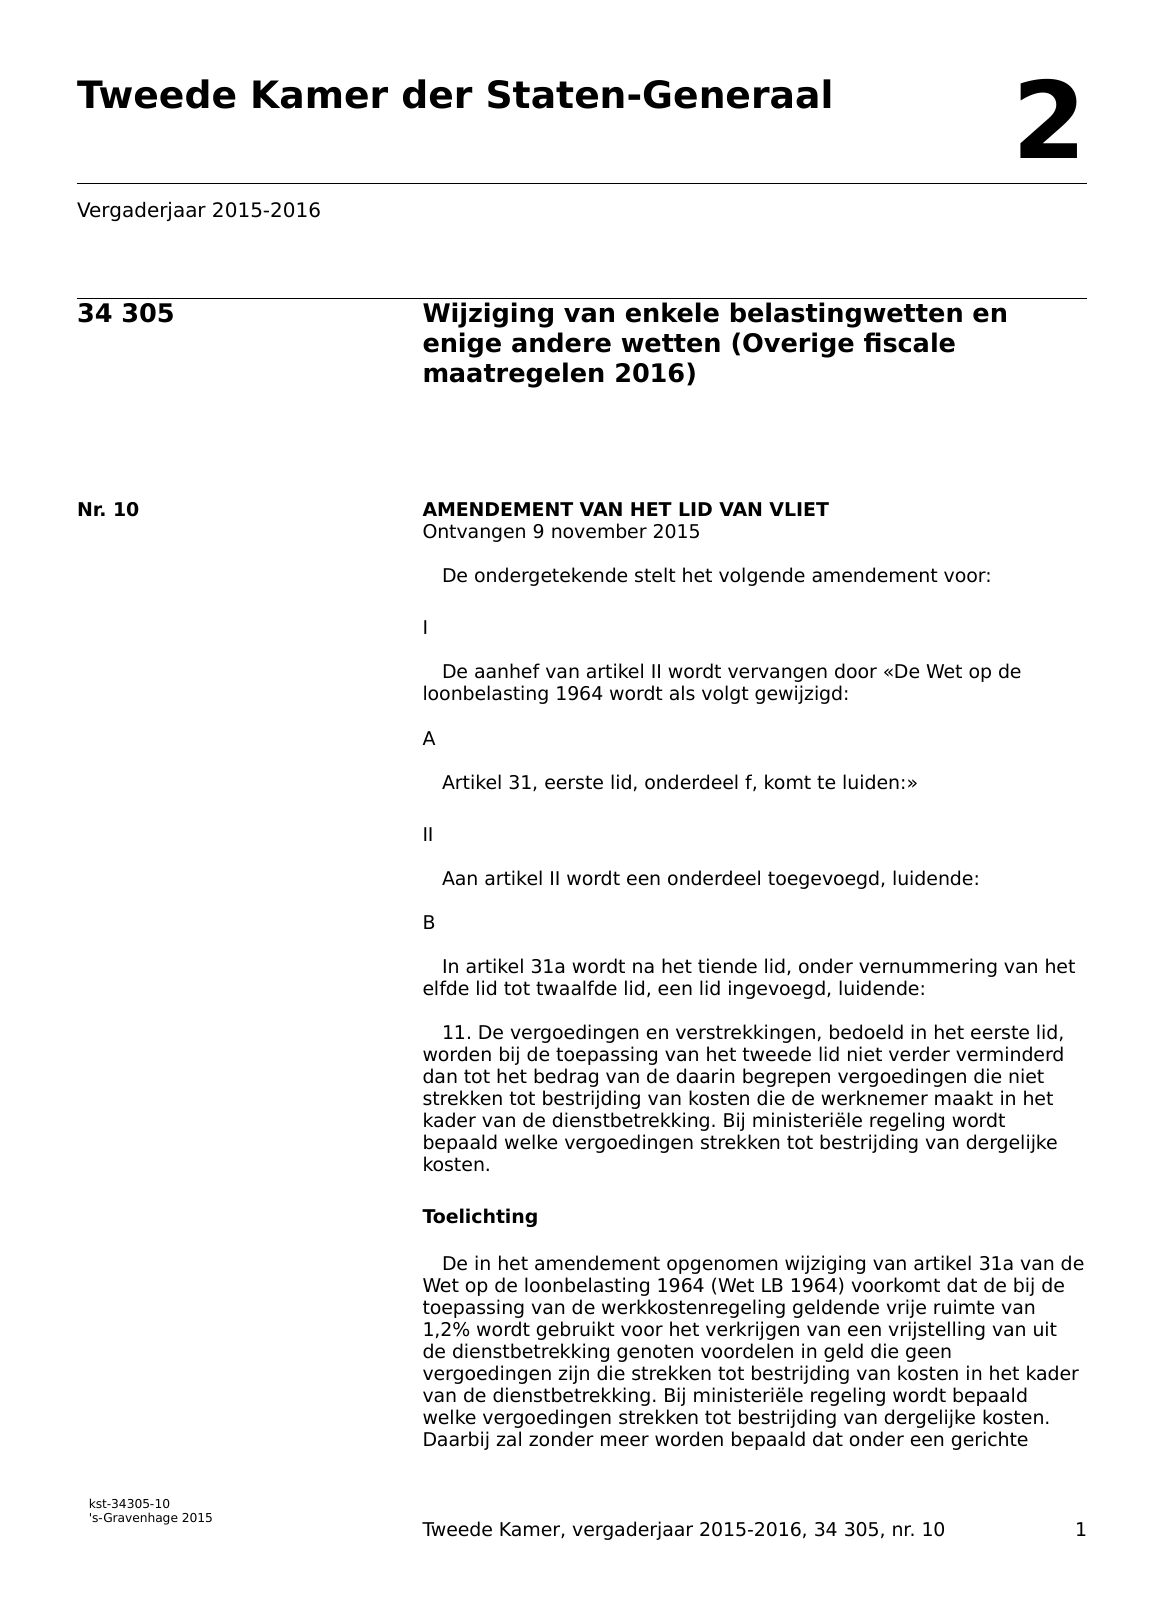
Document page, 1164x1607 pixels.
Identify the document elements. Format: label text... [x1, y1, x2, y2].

table_header Tweede Kamer der Staten-Generaal [77, 59, 886, 183]
text 11. De vergoedingen en verstrekkingen, bedoeld in het eerste lid, worden bij de toepassing van het tweede lid niet verder verminderd dan tot het bedrag van de daarin begrepen vergoedingen die niet strekken tot bestrijding van kosten die de werknemer maakt in het kader van de dienstbetrekking. Bij ministeriële regeling wordt bepaald welke vergoedingen strekken tot bestrijding van dergelijke kosten. [422, 1022, 1087, 1176]
text De aanhef van artikel II wordt vervangen door «De Wet op de loonbelasting 1964 wordt als volgt gewijzigd: [422, 661, 1087, 705]
text kst-34305-10 [88, 1497, 323, 1511]
text De ondergetekende stelt het volgende amendement voor: [422, 565, 1087, 587]
subtitle Toelichting [422, 1206, 1087, 1228]
subtitle II [422, 824, 1087, 846]
text 's-Gravenhage 2015 [88, 1511, 323, 1525]
text Aan artikel II wordt een onderdeel toegevoegd, luidende: [422, 868, 1087, 890]
table_cell Vergaderjaar 2015-2016 [77, 184, 1087, 298]
subtitle Nr. 10 AMENDEMENT VAN HET LID VAN VLIET [77, 499, 1087, 521]
text B [422, 912, 1087, 934]
subtitle 34 305 Wijziging van enkele belastingwetten en enige andere wetten (Overige fiscale maatregelen 2016) [77, 299, 1087, 388]
text Ontvangen 9 november 2015 [422, 521, 1087, 543]
text A [422, 727, 1087, 749]
text In artikel 31a wordt na het tiende lid, onder vernummering van het elfde lid tot twaalfde lid, een lid ingevoegd, luidende: [422, 956, 1087, 1000]
text Artikel 31, eerste lid, onderdeel f, komt te luiden:» [422, 772, 1087, 794]
subtitle I [422, 617, 1087, 639]
table_header 2 [886, 59, 1087, 183]
text De in het amendement opgenomen wijziging van artikel 31a van de Wet op de loonbelasting 1964 (Wet LB 1964) voorkomt dat de bij de toepassing van de werkkostenregeling geldende vrije ruimte van 1,2% wordt gebruikt voor het verkrijgen van een vrijstelling van uit de dienstbetrekking genoten voordelen in geld die geen vergoedingen zijn die strekken tot bestrijding van kosten in het kader van de dienstbetrekking. Bij ministeriële regeling wordt bepaald welke vergoedingen strekken tot bestrijding van dergelijke kosten. Daarbij zal zonder meer worden bepaald dat onder een gerichte [422, 1253, 1087, 1451]
